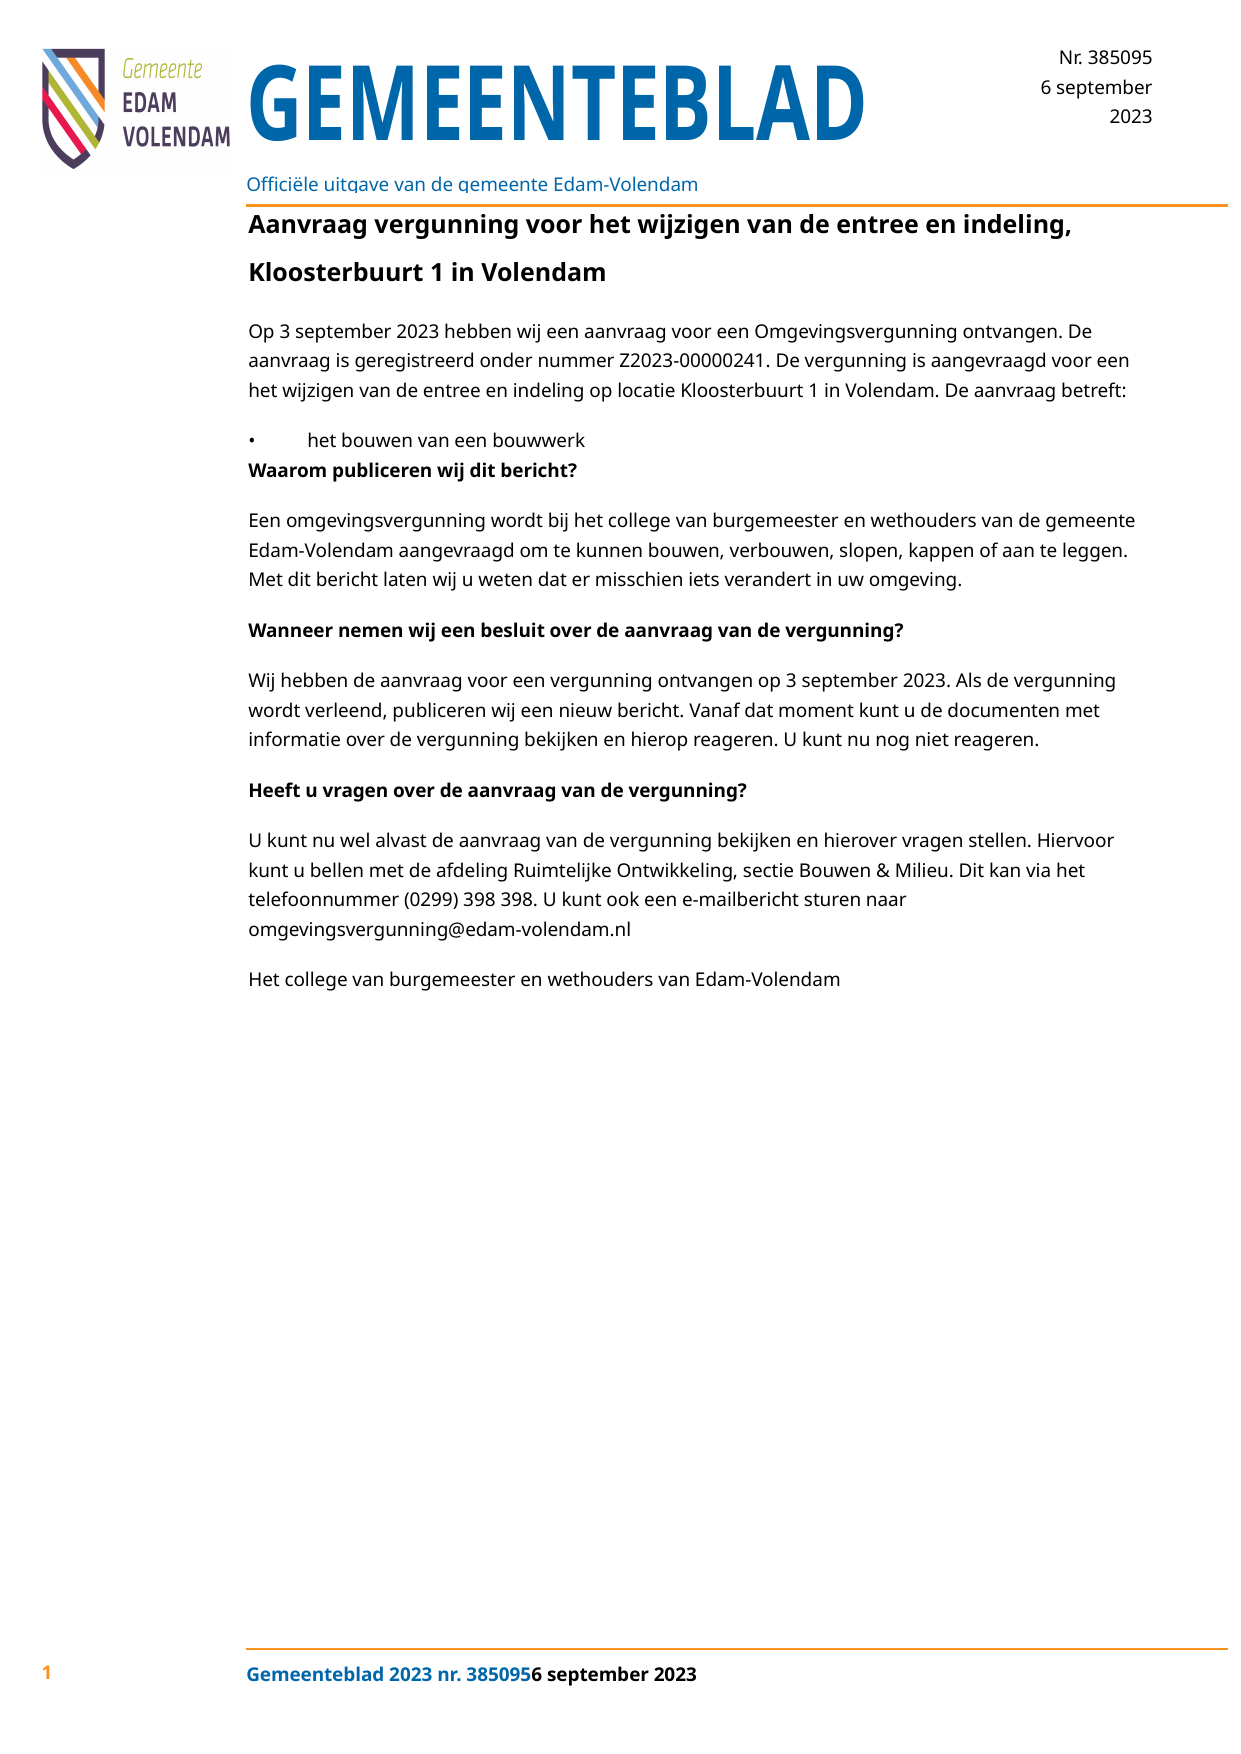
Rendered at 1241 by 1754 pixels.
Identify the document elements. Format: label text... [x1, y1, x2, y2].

text Het college van burgemeester en wethouders van Edam-Volendam [248, 967, 1152, 992]
text Een omgevingsvergunning wordt bij het college van burgemeester en wethouders van de gemeente Edam-Volendam aangevraagd om te kunnen bouwen, verbouwen, slopen, kappen of aan te leggen. Met dit bericht laten wij u weten dat er misschien iets verandert in uw omgeving. [248, 507, 1152, 592]
text Wanneer nemen wij een besluit over de aanvraag van de vergunning? [248, 617, 1152, 643]
text U kunt nu wel alvast de aanvraag van de vergunning bekijken en hierover vragen stellen. Hiervoor kunt u bellen met de afdeling Ruimtelijke Ontwikkeling, sectie Bouwen & Milieu. Dit kan via het telefoonnummer (0299) 398 398. U kunt ook een e-mailbericht sturen naar omgevingsvergunning@edam-volendam.nl [248, 827, 1152, 942]
text Heeft u vragen over de aanvraag van de vergunning? [248, 777, 1152, 803]
text Wij hebben de aanvraag voor een vergunning ontvangen op 3 september 2023. Als de vergunning wordt verleend, publiceren wij een nieuw bericht. Vanaf dat moment kunt u de documenten met informatie over de vergunning bekijken en hierop reageren. U kunt nu nog niet reageren. [248, 667, 1152, 752]
picture [41, 47, 231, 172]
text Aanvraag vergunning voor het wijzigen van de entree en indeling, Kloosterbuurt 1 in Volendam [248, 207, 1152, 288]
text Op 3 september 2023 hebben wij een aanvraag voor een Omgevingsvergunning ontvangen. De aanvraag is geregistreerd onder nummer Z2023-00000241. De vergunning is aangevraagd voor een het wijzigen van de entree en indeling op locatie Kloosterbuurt 1 in Volendam. De aanvraag betreft: [248, 318, 1152, 403]
text Waarom publiceren wij dit bericht? [248, 457, 1152, 483]
list het bouwen van een bouwwerk [248, 427, 1152, 453]
